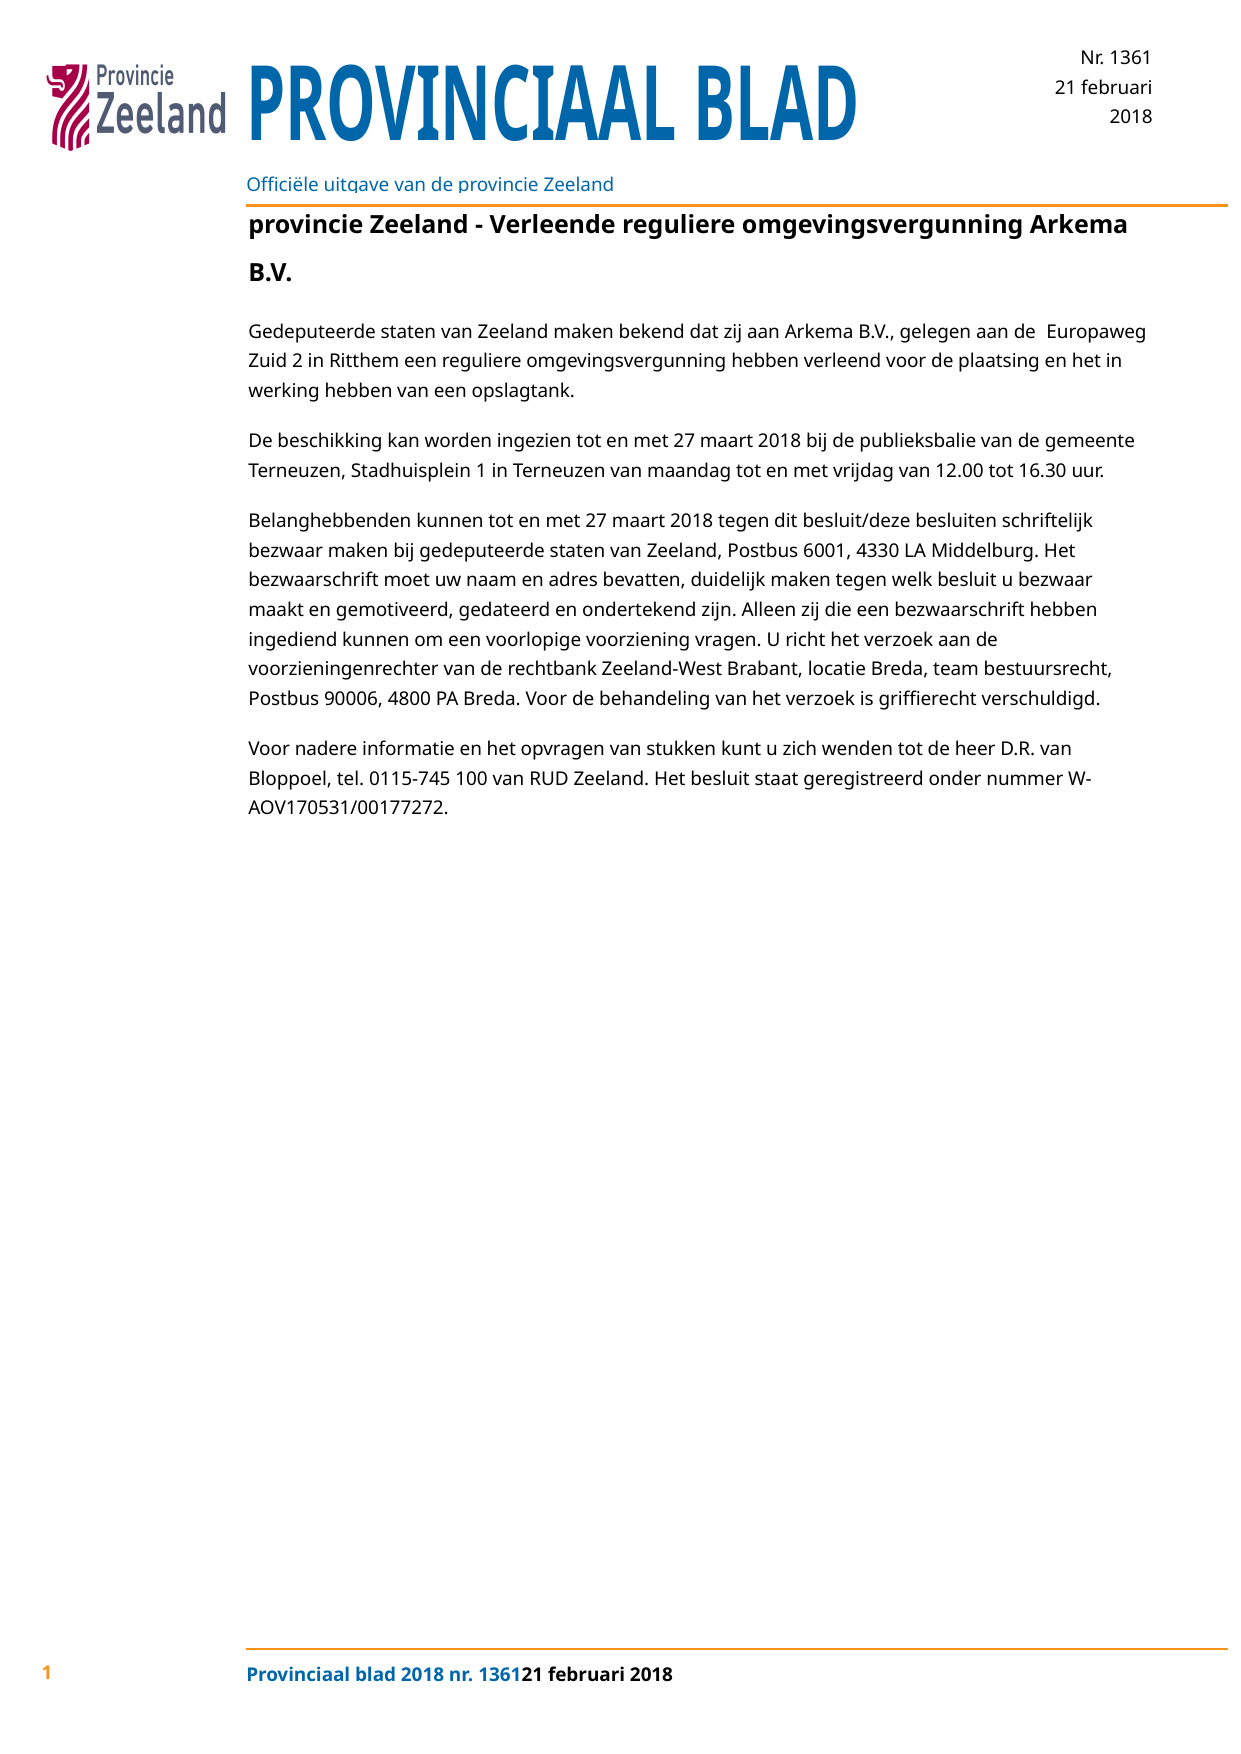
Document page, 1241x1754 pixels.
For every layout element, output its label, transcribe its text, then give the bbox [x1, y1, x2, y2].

text Belanghebbenden kunnen tot en met 27 maart 2018 tegen dit besluit/deze besluiten schriftelijk bezwaar maken bij gedeputeerde staten van Zeeland, Postbus 6001, 4330 LA Middelburg. Het bezwaarschrift moet uw naam en adres bevatten, duidelijk maken tegen welk besluit u bezwaar maakt en gemotiveerd, gedateerd en ondertekend zijn. Alleen zij die een bezwaarschrift hebben ingediend kunnen om een voorlopige voorziening vragen. U richt het verzoek aan de voorzieningenrechter van de rechtbank Zeeland-West Brabant, locatie Breda, team bestuursrecht, Postbus 90006, 4800 PA Breda. Voor de behandeling van het verzoek is griffierecht verschuldigd. [248, 507, 1152, 711]
picture [41, 47, 231, 172]
text provincie Zeeland - Verleende reguliere omgevingsvergunning Arkema B.V. [248, 207, 1152, 288]
text De beschikking kan worden ingezien tot en met 27 maart 2018 bij de publieksbalie van de gemeente Terneuzen, Stadhuisplein 1 in Terneuzen van maandag tot en met vrijdag van 12.00 tot 16.30 uur. [248, 427, 1152, 483]
text Gedeputeerde staten van Zeeland maken bekend dat zij aan Arkema B.V., gelegen aan de Europaweg Zuid 2 in Ritthem een reguliere omgevingsvergunning hebben verleend voor de plaatsing en het in werking hebben van een opslagtank. [248, 318, 1152, 403]
text Voor nadere informatie en het opvragen van stukken kunt u zich wenden tot de heer D.R. van Bloppoel, tel. 0115-745 100 van RUD Zeeland. Het besluit staat geregistreerd onder nummer W-AOV170531/00177272. [248, 735, 1152, 820]
